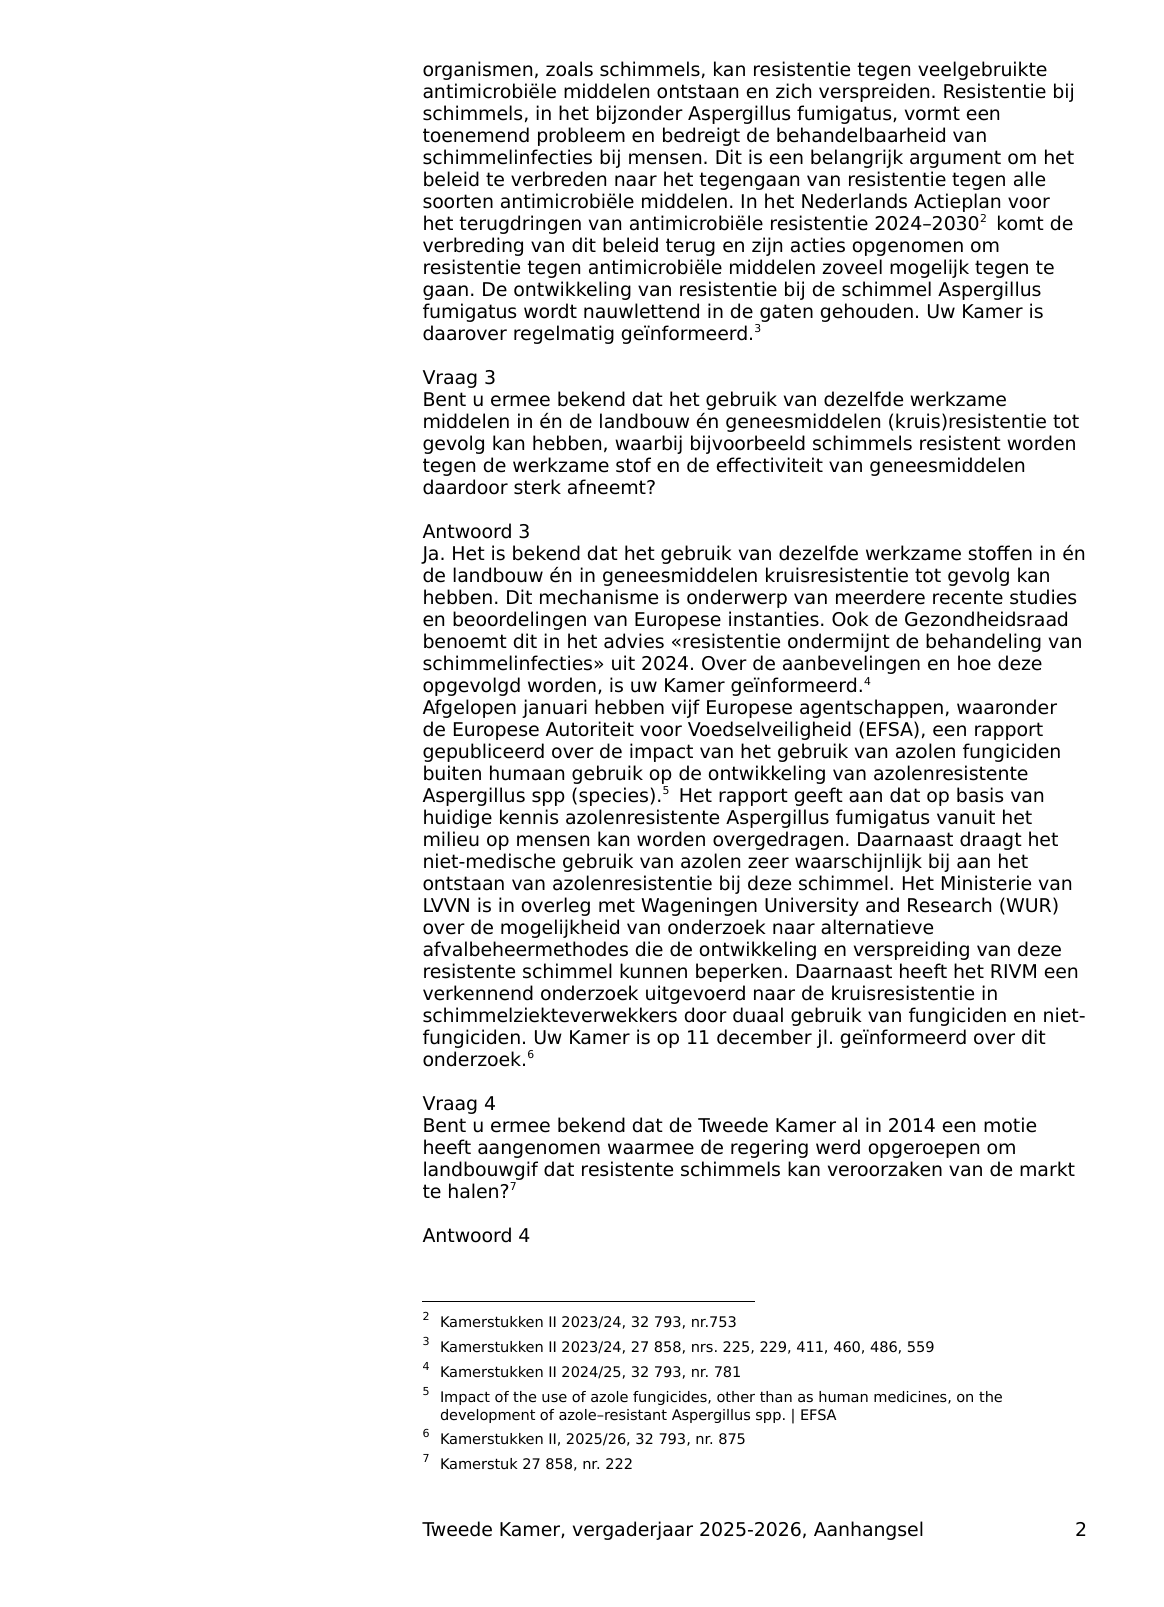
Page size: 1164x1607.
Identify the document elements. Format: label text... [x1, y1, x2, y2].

text Kamerstukken II, 2025/26, 32 793, nr. 875 [422, 1427, 1087, 1449]
text Afgelopen januari hebben vijf Europese agentschappen, waaronder de Europese Autoriteit voor Voedselveiligheid (EFSA), een rapport gepubliceerd over de impact van het gebruik van azolen fungiciden buiten humaan gebruik op de ontwikkeling van azolenresistente Aspergillus spp (species). Het rapport geeft aan dat op basis van huidige kennis azolenresistente Aspergillus fumigatus vanuit het milieu op mensen kan worden overgedragen. Daarnaast draagt het niet-medische gebruik van azolen zeer waarschijnlijk bij aan het ontstaan van azolenresistentie bij deze schimmel. Het Ministerie van LVVN is in overleg met Wageningen University and Research (WUR) over de mogelijkheid van onderzoek naar alternatieve afvalbeheermethodes die de ontwikkeling en verspreiding van deze resistente schimmel kunnen beperken. Daarnaast heeft het RIVM een verkennend onderzoek uitgevoerd naar de kruisresistentie in schimmelziekteverwekkers door duaal gebruik van fungiciden en niet-fungiciden. Uw Kamer is op 11 december jl. geïnformeerd over dit onderzoek. [422, 697, 1087, 1071]
text Ja. Het is bekend dat het gebruik van dezelfde werkzame stoffen in én de landbouw én in geneesmiddelen kruisresistentie tot gevolg kan hebben. Dit mechanisme is onderwerp van meerdere recente studies en beoordelingen van Europese instanties. Ook de Gezondheidsraad benoemt dit in het advies «resistentie ondermijnt de behandeling van schimmelinfecties» uit 2024. Over de aanbevelingen en hoe deze opgevolgd worden, is uw Kamer geïnformeerd. [422, 543, 1087, 697]
text Kamerstukken II 2024/25, 32 793, nr. 781 [422, 1360, 1087, 1382]
text Kamerstukken II 2023/24, 27 858, nrs. 225, 229, 411, 460, 486, 559 [422, 1335, 1087, 1357]
text Antwoord 3 [422, 521, 1087, 543]
text Vraag 4 [422, 1093, 1087, 1115]
text Vraag 3 [422, 367, 1087, 389]
text Kamerstukken II 2023/24, 32 793, nr.753 [422, 1310, 1087, 1332]
text Kamerstuk 27 858, nr. 222 [422, 1452, 1087, 1474]
text Bent u ermee bekend dat de Tweede Kamer al in 2014 een motie heeft aangenomen waarmee de regering werd opgeroepen om landbouwgif dat resistente schimmels kan veroorzaken van de markt te halen? [422, 1115, 1087, 1203]
text Impact of the use of azole fungicides, other than as human medicines, on the development of azole–resistant Aspergillus spp. | EFSA [422, 1385, 1087, 1424]
text Antwoord 4 [422, 1225, 1087, 1247]
text organismen, zoals schimmels, kan resistentie tegen veelgebruikte antimicrobiële middelen ontstaan en zich verspreiden. Resistentie bij schimmels, in het bijzonder Aspergillus fumigatus, vormt een toenemend probleem en bedreigt de behandelbaarheid van schimmelinfecties bij mensen. Dit is een belangrijk argument om het beleid te verbreden naar het tegengaan van resistentie tegen alle soorten antimicrobiële middelen. In het Nederlands Actieplan voor het terugdringen van antimicrobiële resistentie 2024–2030 komt de verbreding van dit beleid terug en zijn acties opgenomen om resistentie tegen antimicrobiële middelen zoveel mogelijk tegen te gaan. De ontwikkeling van resistentie bij de schimmel Aspergillus fumigatus wordt nauwlettend in de gaten gehouden. Uw Kamer is daarover regelmatig geïnformeerd. [422, 59, 1087, 345]
text Bent u ermee bekend dat het gebruik van dezelfde werkzame middelen in én de landbouw én geneesmiddelen (kruis)resistentie tot gevolg kan hebben, waarbij bijvoorbeeld schimmels resistent worden tegen de werkzame stof en de effectiviteit van geneesmiddelen daardoor sterk afneemt? [422, 389, 1087, 499]
